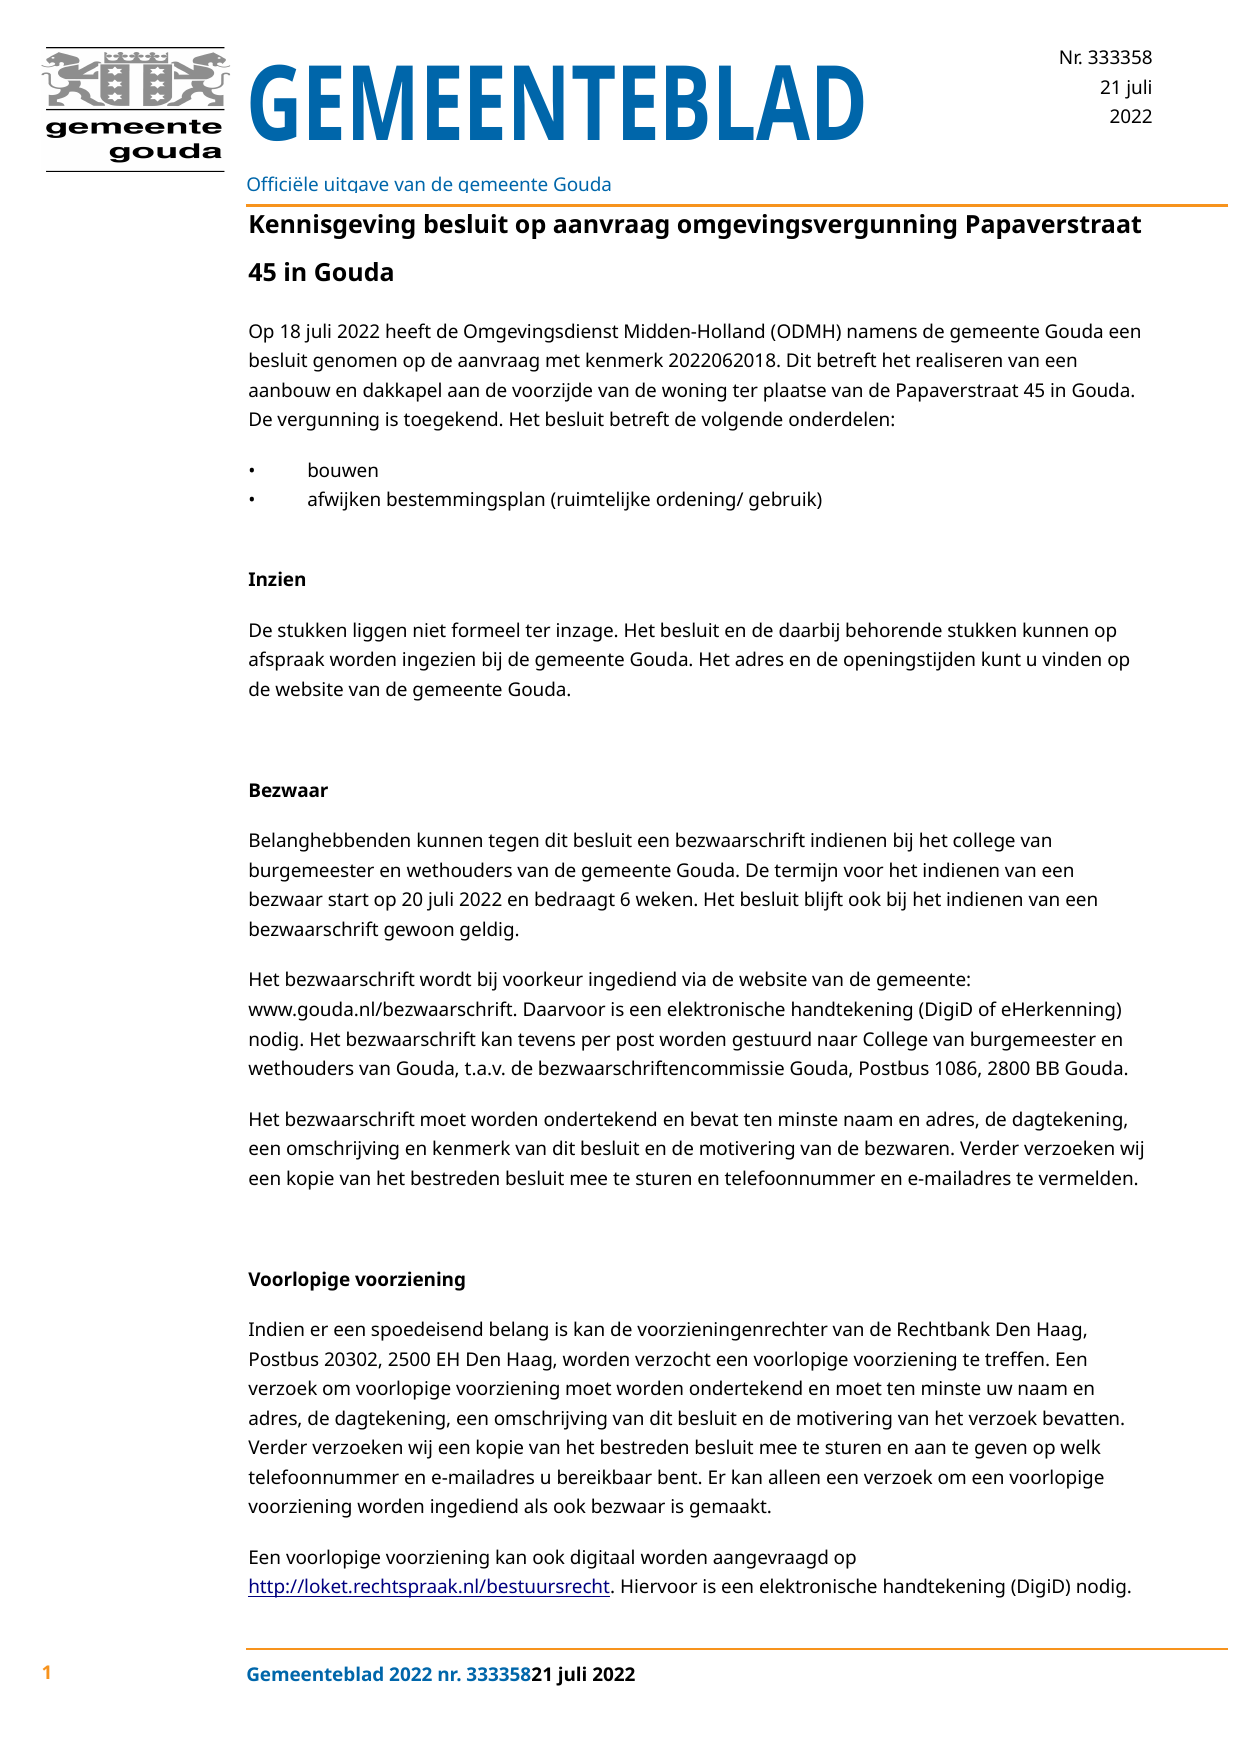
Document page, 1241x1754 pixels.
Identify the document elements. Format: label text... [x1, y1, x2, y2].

text Bezwaar [248, 777, 1152, 803]
text De stukken liggen niet formeel ter inzage. Het besluit en de daarbij behorende stukken kunnen op afspraak worden ingezien bij de gemeente Gouda. Het adres en de openingstijden kunt u vinden op de website van de gemeente Gouda. [248, 617, 1152, 702]
list afwijken bestemmingsplan (ruimtelijke ordening/ gebruik) [248, 487, 1152, 512]
text Voorlopige voorziening [248, 1266, 1152, 1292]
picture [41, 47, 231, 172]
text Op 18 juli 2022 heeft de Omgevingsdienst Midden-Holland (ODMH) namens de gemeente Gouda een besluit genomen op de aanvraag met kenmerk 2022062018. Dit betreft het realiseren van een aanbouw en dakkapel aan de voorzijde van de woning ter plaatse van de Papaverstraat 45 in Gouda. De vergunning is toegekend. Het besluit betreft de volgende onderdelen: [248, 318, 1152, 432]
list bouwen [248, 457, 1152, 483]
text Indien er een spoedeisend belang is kan de voorzieningenrechter van de Rechtbank Den Haag, Postbus 20302, 2500 EH Den Haag, worden verzocht een voorlopige voorziening te treffen. Een verzoek om voorlopige voorziening moet worden ondertekend en moet ten minste uw naam en adres, de dagtekening, een omschrijving van dit besluit en de motivering van het verzoek bevatten. Verder verzoeken wij een kopie van het bestreden besluit mee te sturen en aan te geven op welk telefoonnummer en e-mailadres u bereikbaar bent. Er kan alleen een verzoek om een voorlopige voorziening worden ingediend als ook bezwaar is gemaakt. [248, 1316, 1152, 1519]
text Het bezwaarschrift wordt bij voorkeur ingediend via de website van de gemeente: www.gouda.nl/bezwaarschrift. Daarvoor is een elektronische handtekening (DigiD of eHerkenning) nodig. Het bezwaarschrift kan tevens per post worden gestuurd naar College van burgemeester en wethouders van Gouda, t.a.v. de bezwaarschriftencommissie Gouda, Postbus 1086, 2800 BB Gouda. [248, 967, 1152, 1081]
text Het bezwaarschrift moet worden ondertekend en bevat ten minste naam en adres, de dagtekening, een omschrijving en kenmerk van dit besluit en de motivering van de bezwaren. Verder verzoeken wij een kopie van het bestreden besluit mee te sturen en telefoonnummer en e-mailadres te vermelden. [248, 1106, 1152, 1191]
text Een voorlopige voorziening kan ook digitaal worden aangevraagd op http://loket.rechtspraak.nl/bestuursrecht. Hiervoor is een elektronische handtekening (DigiD) nodig. [248, 1544, 1152, 1599]
text Belanghebbenden kunnen tegen dit besluit een bezwaarschrift indienen bij het college van burgemeester en wethouders van de gemeente Gouda. De termijn voor het indienen van een bezwaar start op 20 juli 2022 en bedraagt 6 weken. Het besluit blijft ook bij het indienen van een bezwaarschrift gewoon geldig. [248, 827, 1152, 942]
text Inzien [248, 567, 1152, 592]
text Kennisgeving besluit op aanvraag omgevingsvergunning Papaverstraat 45 in Gouda [248, 207, 1152, 288]
